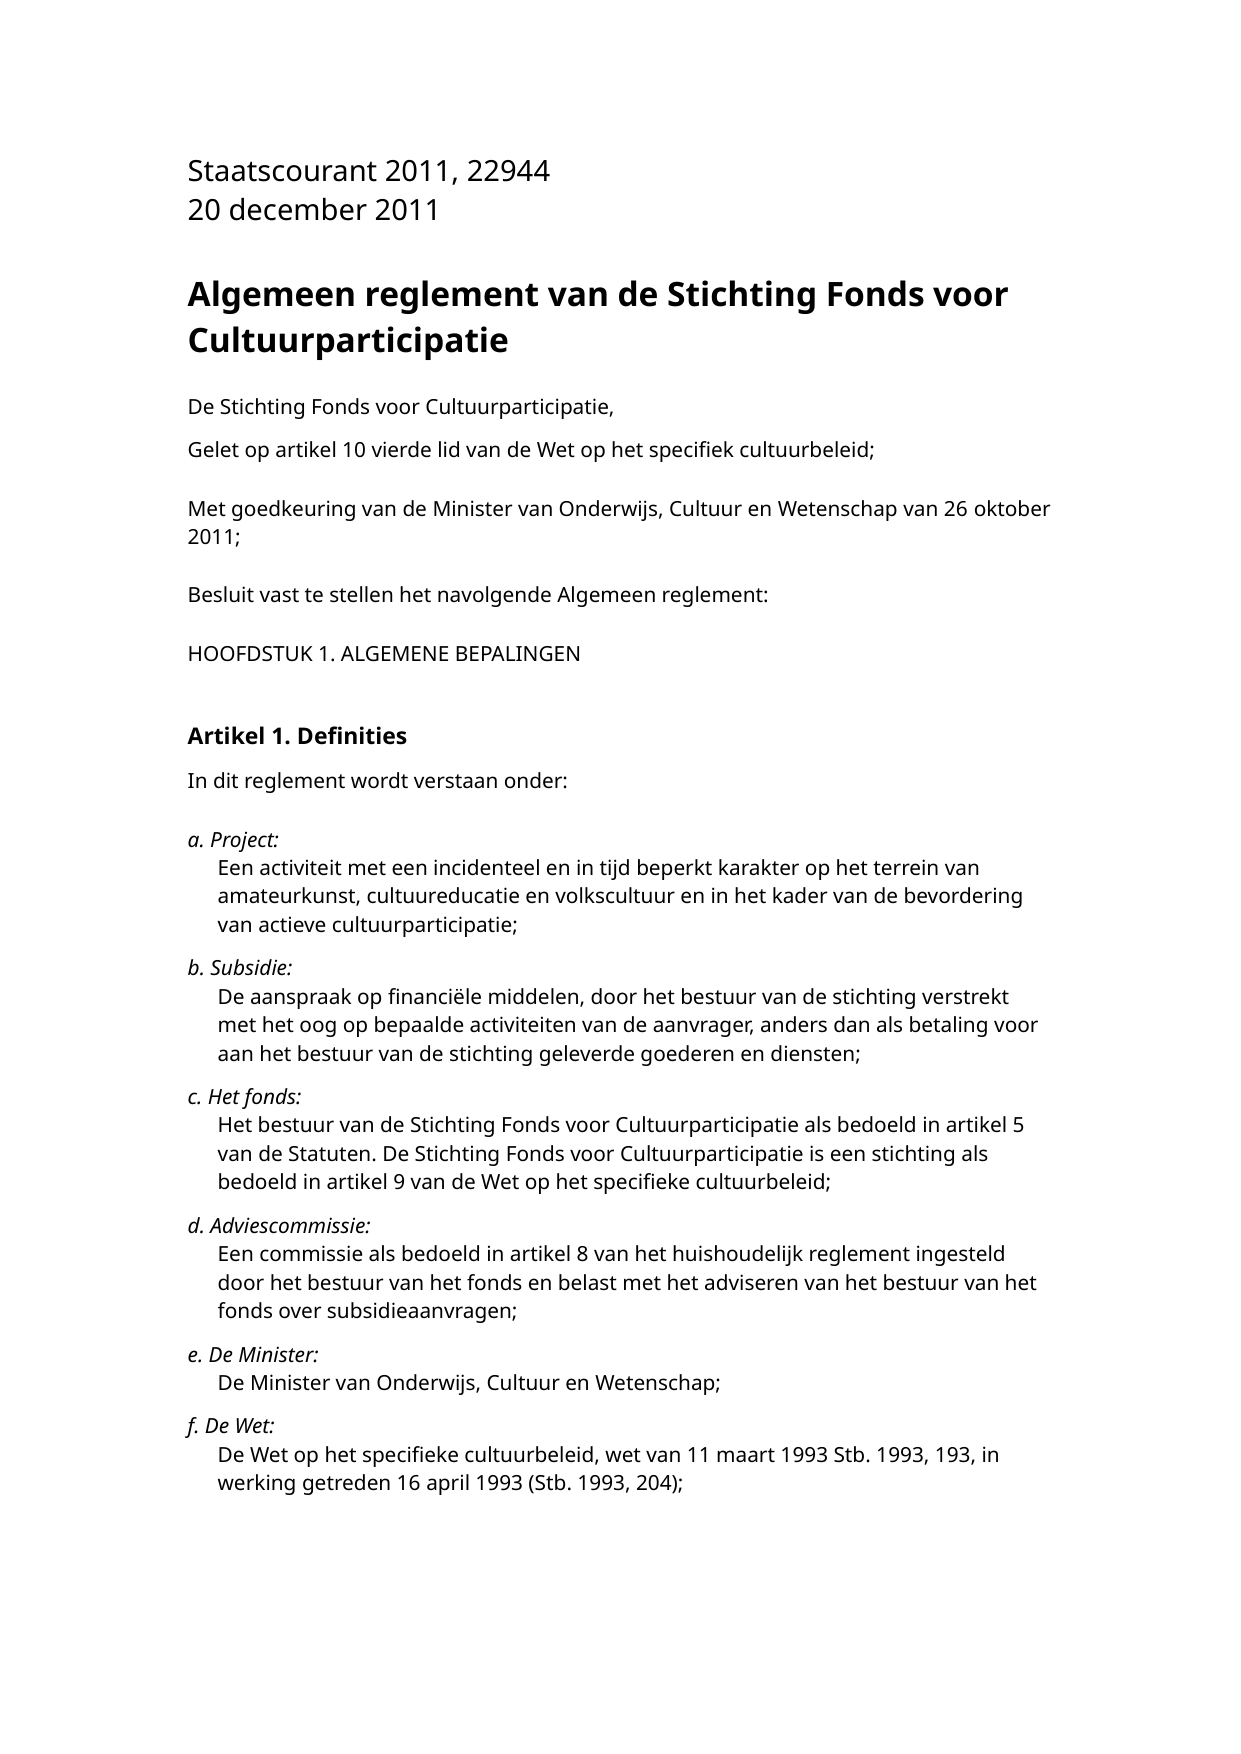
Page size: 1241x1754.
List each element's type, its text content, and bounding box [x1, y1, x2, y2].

text Een activiteit met een incidenteel en in tijd beperkt karakter op het terrein van amateurkunst, cultuureducatie en volkscultuur en in het kader van de bevordering van actieve cultuurparticipatie; [217, 853, 1053, 938]
text d. Adviescommissie: [187, 1211, 1053, 1239]
text 20 december 2011 [187, 190, 1053, 229]
text Gelet op artikel 10 vierde lid van de Wet op het specifiek cultuurbeleid; [187, 435, 1053, 464]
text Het bestuur van de Stichting Fonds voor Cultuurparticipatie als bedoeld in artikel 5 van de Statuten. De Stichting Fonds voor Cultuurparticipatie is een stichting als bedoeld in artikel 9 van de Wet op het specifieke cultuurbeleid; [217, 1111, 1053, 1196]
text e. De Minister: [187, 1340, 1053, 1368]
text De aanspraak op financiële middelen, door het bestuur van de stichting verstrekt met het oog op bepaalde activiteiten van de aanvrager, anders dan als betaling voor aan het bestuur van de stichting geleverde goederen en diensten; [217, 982, 1053, 1067]
text De Wet op het specifieke cultuurbeleid, wet van 11 maart 1993 Stb. 1993, 193, in werking getreden 16 april 1993 (Stb. 1993, 204); [217, 1440, 1053, 1497]
text Een commissie als bedoeld in artikel 8 van het huishoudelijk reglement ingesteld door het bestuur van het fonds en belast met het adviseren van het bestuur van het fonds over subsidieaanvragen; [217, 1239, 1053, 1325]
text Met goedkeuring van de Minister van Onderwijs, Cultuur en Wetenschap van 26 oktober 2011; [187, 494, 1053, 551]
text De Minister van Onderwijs, Cultuur en Wetenschap; [217, 1368, 1053, 1397]
subtitle HOOFDSTUK 1. ALGEMENE BEPALINGEN [187, 639, 1053, 667]
text a. Project: [187, 825, 1053, 853]
text b. Subsidie: [187, 953, 1053, 982]
subtitle Artikel 1. Definities [187, 720, 1053, 751]
text In dit reglement wordt verstaan onder: [187, 766, 1053, 795]
text f. De Wet: [187, 1412, 1053, 1440]
subtitle Algemeen reglement van de Stichting Fonds voor Cultuurparticipatie [187, 271, 1053, 362]
text Besluit vast te stellen het navolgende Algemeen reglement: [187, 581, 1053, 609]
text De Stichting Fonds voor Cultuurparticipatie, [187, 392, 1053, 420]
text Staatscourant 2011, 22944 [187, 150, 1053, 190]
text c. Het fonds: [187, 1082, 1053, 1111]
